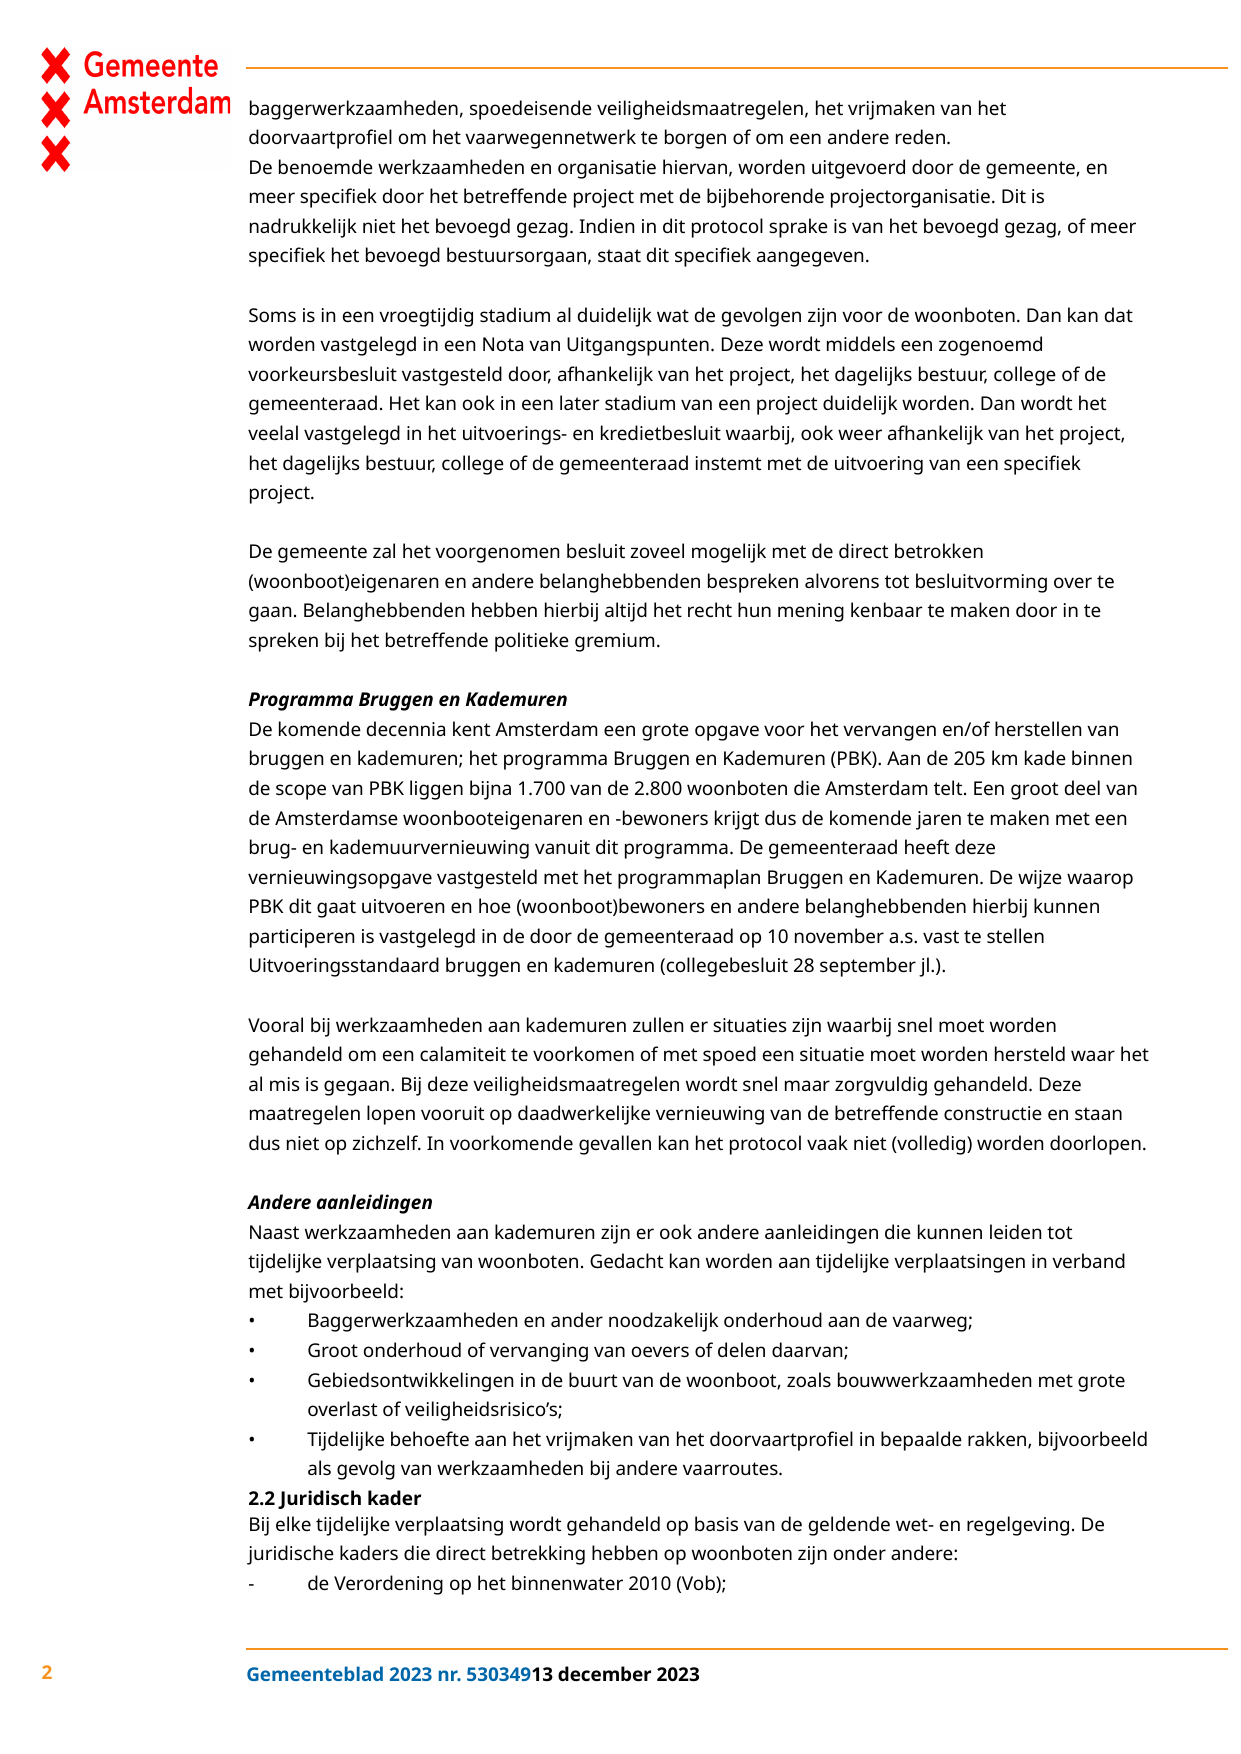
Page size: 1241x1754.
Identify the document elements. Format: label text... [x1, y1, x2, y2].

list de Verordening op het binnenwater 2010 (Vob); [248, 1570, 1152, 1596]
text De gemeente zal het voorgenomen besluit zoveel mogelijk met de direct betrokken (woonboot)eigenaren en andere belanghebbenden bespreken alvorens tot besluitvorming over te gaan. Belanghebbenden hebben hierbij altijd het recht hun mening kenbaar te maken door in te spreken bij het betreffende politieke gremium. [248, 538, 1152, 653]
list Groot onderhoud of vervanging van oevers of delen daarvan; [248, 1337, 1152, 1363]
text De komende decennia kent Amsterdam een grote opgave voor het vervangen en/of herstellen van bruggen en kademuren; het programma Bruggen en Kademuren (PBK). Aan de 205 km kade binnen de scope van PBK liggen bijna 1.700 van de 2.800 woonboten die Amsterdam telt. Een groot deel van de Amsterdamse woonbooteigenaren en -bewoners krijgt dus de komende jaren te maken met een brug- en kademuurvernieuwing vanuit dit programma. De gemeenteraad heeft deze vernieuwingsopgave vastgesteld met het programmaplan Bruggen en Kademuren. De wijze waarop PBK dit gaat uitvoeren en hoe (woonboot)bewoners en andere belanghebbenden hierbij kunnen participeren is vastgelegd in de door de gemeenteraad op 10 november a.s. vast te stellen Uitvoeringsstandaard bruggen en kademuren (collegebesluit 28 september jl.). [248, 716, 1152, 978]
text Vooral bij werkzaamheden aan kademuren zullen er situaties zijn waarbij snel moet worden gehandeld om een calamiteit te voorkomen of met spoed een situatie moet worden hersteld waar het al mis is gegaan. Bij deze veiligheidsmaatregelen wordt snel maar zorgvuldig gehandeld. Deze maatregelen lopen vooruit op daadwerkelijke vernieuwing van de betreffende constructie en staan dus niet op zichzelf. In voorkomende gevallen kan het protocol vaak niet (volledig) worden doorlopen. [248, 1012, 1152, 1156]
list Tijdelijke behoefte aan het vrijmaken van het doorvaartprofiel in bepaalde rakken, bijvoorbeeld als gevolg van werkzaamheden bij andere vaarroutes. [248, 1426, 1152, 1481]
text 2.2 Juridisch kader [248, 1485, 1152, 1511]
list Baggerwerkzaamheden en ander noodzakelijk onderhoud aan de vaarweg; [248, 1308, 1152, 1333]
text Andere aanleidingen [248, 1189, 1152, 1215]
text baggerwerkzaamheden, spoedeisende veiligheidsmaatregelen, het vrijmaken van het doorvaartprofiel om het vaarwegennetwerk te borgen of om een andere reden. [248, 95, 1152, 150]
text Soms is in een vroegtijdig stadium al duidelijk wat de gevolgen zijn voor de woonboten. Dan kan dat worden vastgelegd in een Nota van Uitgangspunten. Deze wordt middels een zogenoemd voorkeursbesluit vastgesteld door, afhankelijk van het project, het dagelijks bestuur, college of de gemeenteraad. Het kan ook in een later stadium van een project duidelijk worden. Dan wordt het veelal vastgelegd in het uitvoerings- en kredietbesluit waarbij, ook weer afhankelijk van het project, het dagelijks bestuur, college of de gemeenteraad instemt met de uitvoering van een specifiek project. [248, 302, 1152, 505]
text De benoemde werkzaamheden en organisatie hiervan, worden uitgevoerd door de gemeente, en meer specifiek door het betreffende project met de bijbehorende projectorganisatie. Dit is nadrukkelijk niet het bevoegd gezag. Indien in dit protocol sprake is van het bevoegd gezag, of meer specifiek het bevoegd bestuursorgaan, staat dit specifiek aangegeven. [248, 154, 1152, 268]
picture [41, 47, 231, 172]
text Naast werkzaamheden aan kademuren zijn er ook andere aanleidingen die kunnen leiden tot tijdelijke verplaatsing van woonboten. Gedacht kan worden aan tijdelijke verplaatsingen in verband met bijvoorbeeld: [248, 1219, 1152, 1304]
text Bij elke tijdelijke verplaatsing wordt gehandeld op basis van de geldende wet- en regelgeving. De juridische kaders die direct betrekking hebben op woonboten zijn onder andere: [248, 1511, 1152, 1566]
text Programma Bruggen en Kademuren [248, 686, 1152, 712]
list Gebiedsontwikkelingen in de buurt van de woonboot, zoals bouwwerkzaamheden met grote overlast of veiligheidsrisico’s; [248, 1367, 1152, 1422]
